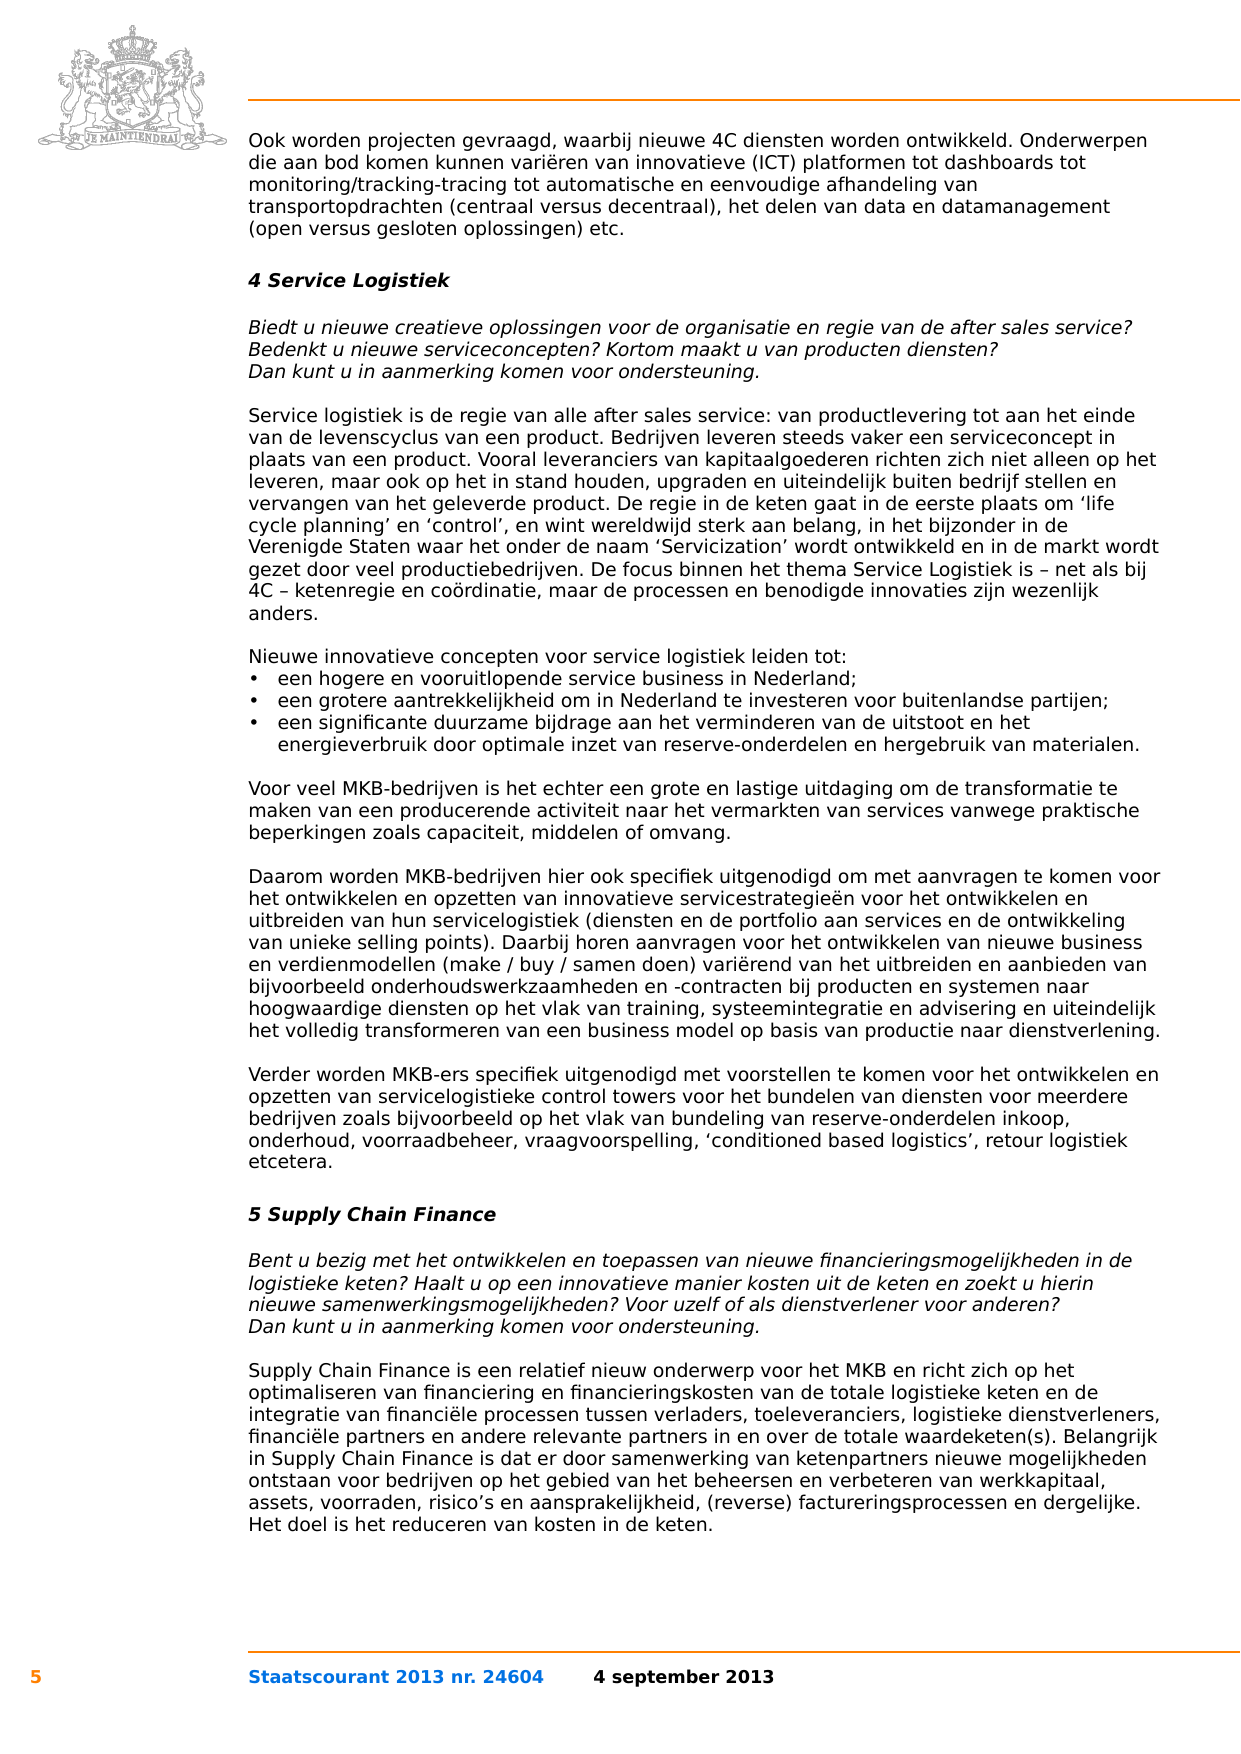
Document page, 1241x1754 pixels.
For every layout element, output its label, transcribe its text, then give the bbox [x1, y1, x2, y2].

text Voor veel MKB-bedrijven is het echter een grote en lastige uitdaging om de transformatie te maken van een producerende activiteit naar het vermarkten van services vanwege praktische beperkingen zoals capaciteit, middelen of omvang. [248, 778, 1163, 844]
text Bent u bezig met het ontwikkelen en toepassen van nieuwe financieringsmogelijkheden in de logistieke keten? Haalt u op een innovatieve manier kosten uit de keten en zoekt u hierin nieuwe samenwerkingsmogelijkheden? Voor uzelf of als dienstverlener voor anderen? [248, 1250, 1163, 1316]
text Supply Chain Finance is een relatief nieuw onderwerp voor het MKB en richt zich op het optimaliseren van financiering en financieringskosten van de totale logistieke keten en de integratie van financiële processen tussen verladers, toeleveranciers, logistieke dienstverleners, financiële partners en andere relevante partners in en over de totale waardeketen(s). Belangrijk in Supply Chain Finance is dat er door samenwerking van ketenpartners nieuwe mogelijkheden ontstaan voor bedrijven op het gebied van het beheersen en verbeteren van werkkapitaal, assets, voorraden, risico’s en aansprakelijkheid, (reverse) factureringsprocessen en dergelijke. Het doel is het reduceren van kosten in de keten. [248, 1360, 1163, 1536]
picture [38, 25, 227, 150]
text Daarom worden MKB-bedrijven hier ook specifiek uitgenodigd om met aanvragen te komen voor het ontwikkelen en opzetten van innovatieve servicestrategieën voor het ontwikkelen en uitbreiden van hun servicelogistiek (diensten en de portfolio aan services en de ontwikkeling van unieke selling points). Daarbij horen aanvragen voor het ontwikkelen van nieuwe business en verdienmodellen (make / buy / samen doen) variërend van het uitbreiden en aanbieden van bijvoorbeeld onderhoudswerkzaamheden en -contracten bij producten en systemen naar hoogwaardige diensten op het vlak van training, systeemintegratie en advisering en uiteindelijk het volledig transformeren van een business model op basis van productie naar dienstverlening. [248, 866, 1163, 1042]
text • een grotere aantrekkelijkheid om in Nederland te investeren voor buitenlandse partijen; [248, 690, 1163, 712]
text • een hogere en vooruitlopende service business in Nederland; [248, 668, 1163, 690]
text Biedt u nieuwe creatieve oplossingen voor de organisatie en regie van de after sales service? Bedenkt u nieuwe serviceconcepten? Kortom maakt u van producten diensten? [248, 317, 1163, 361]
subtitle 4 Service Logistiek [248, 270, 1163, 292]
subtitle 5 Supply Chain Finance [248, 1203, 1163, 1225]
text Service logistiek is de regie van alle after sales service: van productlevering tot aan het einde van de levenscyclus van een product. Bedrijven leveren steeds vaker een serviceconcept in plaats van een product. Vooral leveranciers van kapitaalgoederen richten zich niet alleen op het leveren, maar ook op het in stand houden, upgraden en uiteindelijk buiten bedrijf stellen en vervangen van het geleverde product. De regie in de keten gaat in de eerste plaats om ‘life cycle planning’ en ‘control’, en wint wereldwijd sterk aan belang, in het bijzonder in de Verenigde Staten waar het onder de naam ‘Servicization’ wordt ontwikkeld en in de markt wordt gezet door veel productiebedrijven. De focus binnen het thema Service Logistiek is – net als bij 4C – ketenregie en coördinatie, maar de processen en benodigde innovaties zijn wezenlijk anders. [248, 404, 1163, 624]
text Nieuwe innovatieve concepten voor service logistiek leiden tot: [248, 646, 1163, 668]
text Dan kunt u in aanmerking komen voor ondersteuning. [248, 1316, 1163, 1338]
text Verder worden MKB-ers specifiek uitgenodigd met voorstellen te komen voor het ontwikkelen en opzetten van servicelogistieke control towers voor het bundelen van diensten voor meerdere bedrijven zoals bijvoorbeeld op het vlak van bundeling van reserve-onderdelen inkoop, onderhoud, voorraadbeheer, vraagvoorspelling, ‘conditioned based logistics’, retour logistiek etcetera. [248, 1063, 1163, 1173]
text • een significante duurzame bijdrage aan het verminderen van de uitstoot en het energieverbruik door optimale inzet van reserve-onderdelen en hergebruik van materialen. [248, 712, 1163, 756]
text Dan kunt u in aanmerking komen voor ondersteuning. [248, 361, 1163, 383]
text Ook worden projecten gevraagd, waarbij nieuwe 4C diensten worden ontwikkeld. Onderwerpen die aan bod komen kunnen variëren van innovatieve (ICT) platformen tot dashboards tot monitoring/tracking-tracing tot automatische en eenvoudige afhandeling van transportopdrachten (centraal versus decentraal), het delen van data en datamanagement (open versus gesloten oplossingen) etc. [248, 130, 1163, 240]
